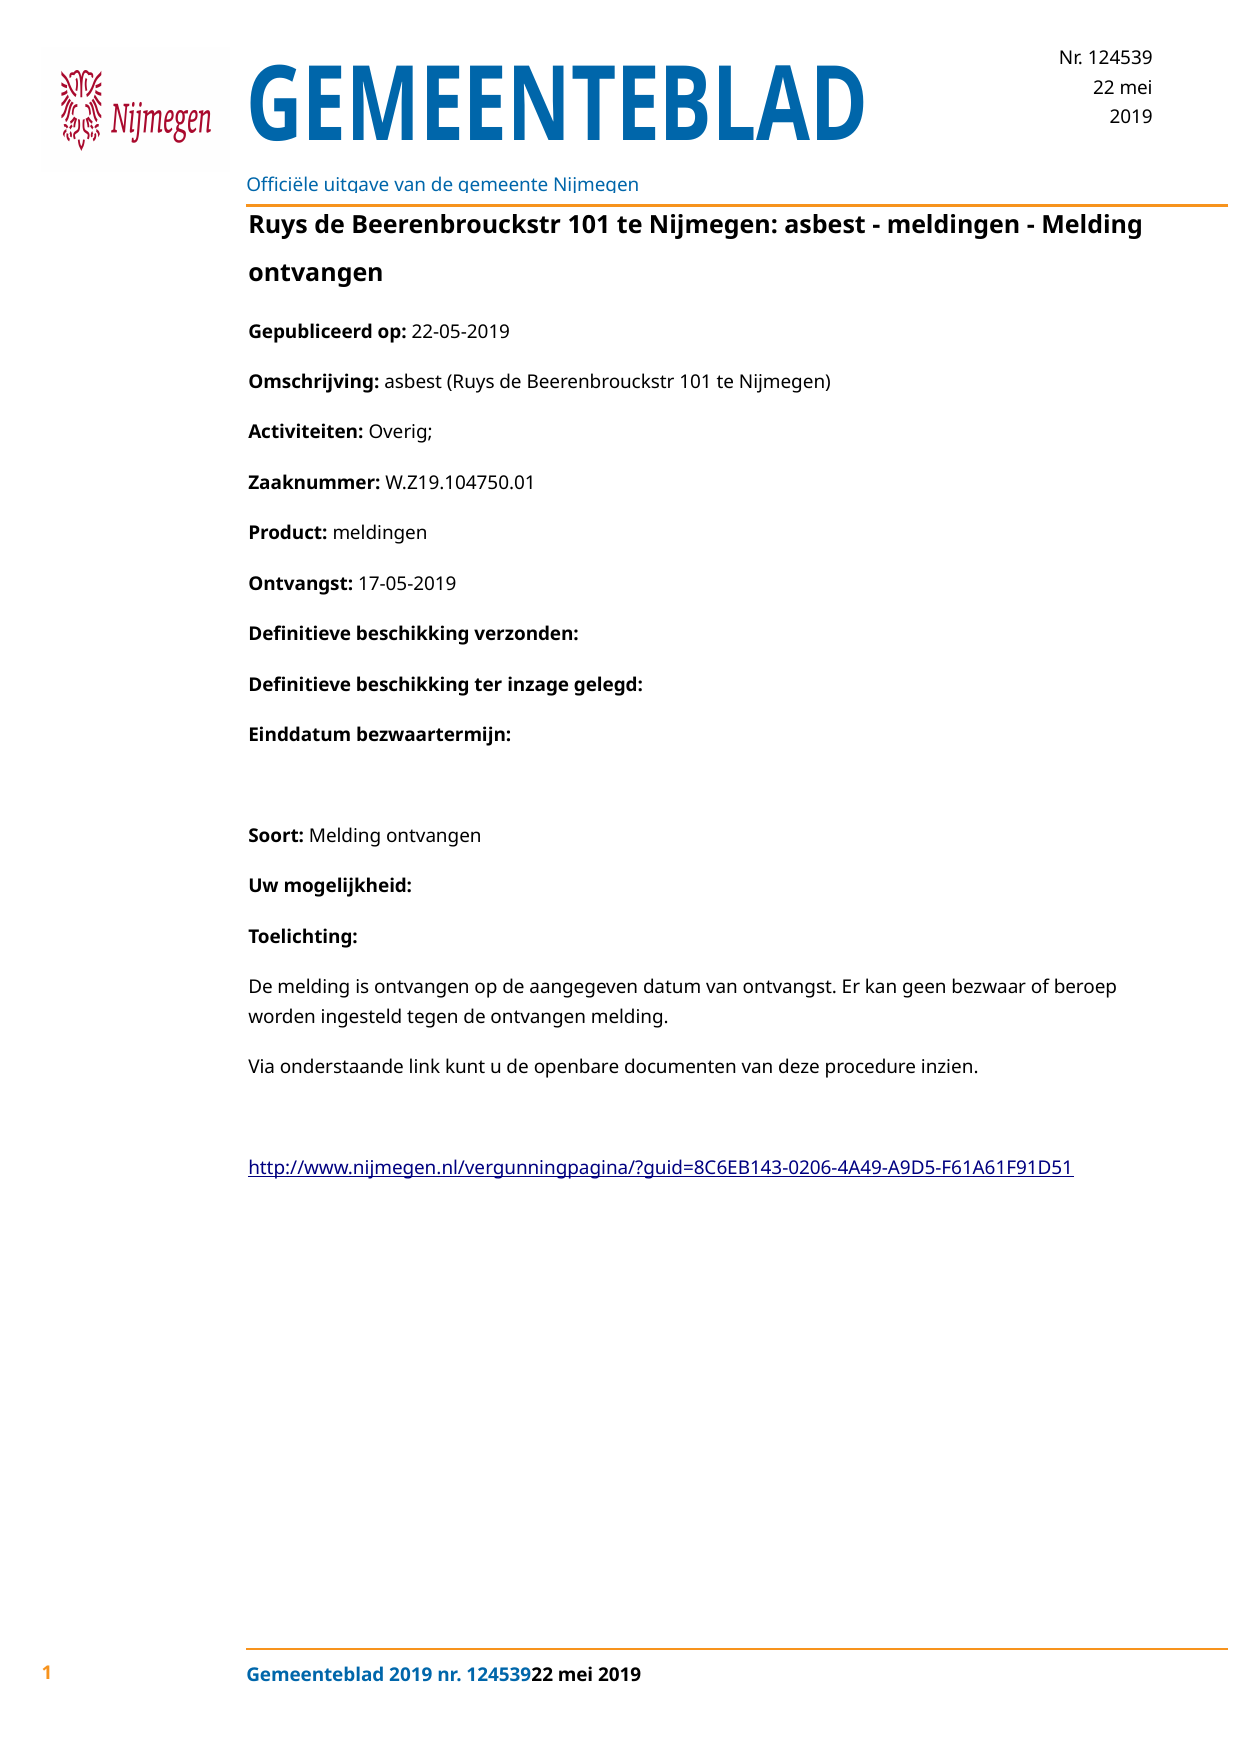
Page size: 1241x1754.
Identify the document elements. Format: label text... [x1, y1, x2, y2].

text Toelichting: [248, 923, 1152, 949]
text Zaaknummer: W.Z19.104750.01 [248, 469, 1152, 495]
text De melding is ontvangen op de aangegeven datum van ontvangst. Er kan geen bezwaar of beroep worden ingesteld tegen de ontvangen melding. [248, 973, 1152, 1029]
text Definitieve beschikking verzonden: [248, 620, 1152, 646]
text Product: meldingen [248, 519, 1152, 545]
text Soort: Melding ontvangen [248, 822, 1152, 848]
text Gepubliceerd op: 22-05-2019 [248, 318, 1152, 344]
text Einddatum bezwaartermijn: [248, 721, 1152, 747]
text http://www.nijmegen.nl/vergunningpagina/?guid=8C6EB143-0206-4A49-A9D5-F61A61F91D51 [248, 1154, 1152, 1180]
text Ruys de Beerenbrouckstr 101 te Nijmegen: asbest - meldingen - Melding ontvangen [248, 207, 1152, 288]
text Via onderstaande link kunt u de openbare documenten van deze procedure inzien. [248, 1053, 1152, 1079]
text Ontvangst: 17-05-2019 [248, 570, 1152, 596]
text Activiteiten: Overig; [248, 419, 1152, 444]
text Definitieve beschikking ter inzage gelegd: [248, 671, 1152, 697]
picture [41, 47, 231, 172]
text Omschrijving: asbest (Ruys de Beerenbrouckstr 101 te Nijmegen) [248, 368, 1152, 394]
text Uw mogelijkheid: [248, 872, 1152, 898]
